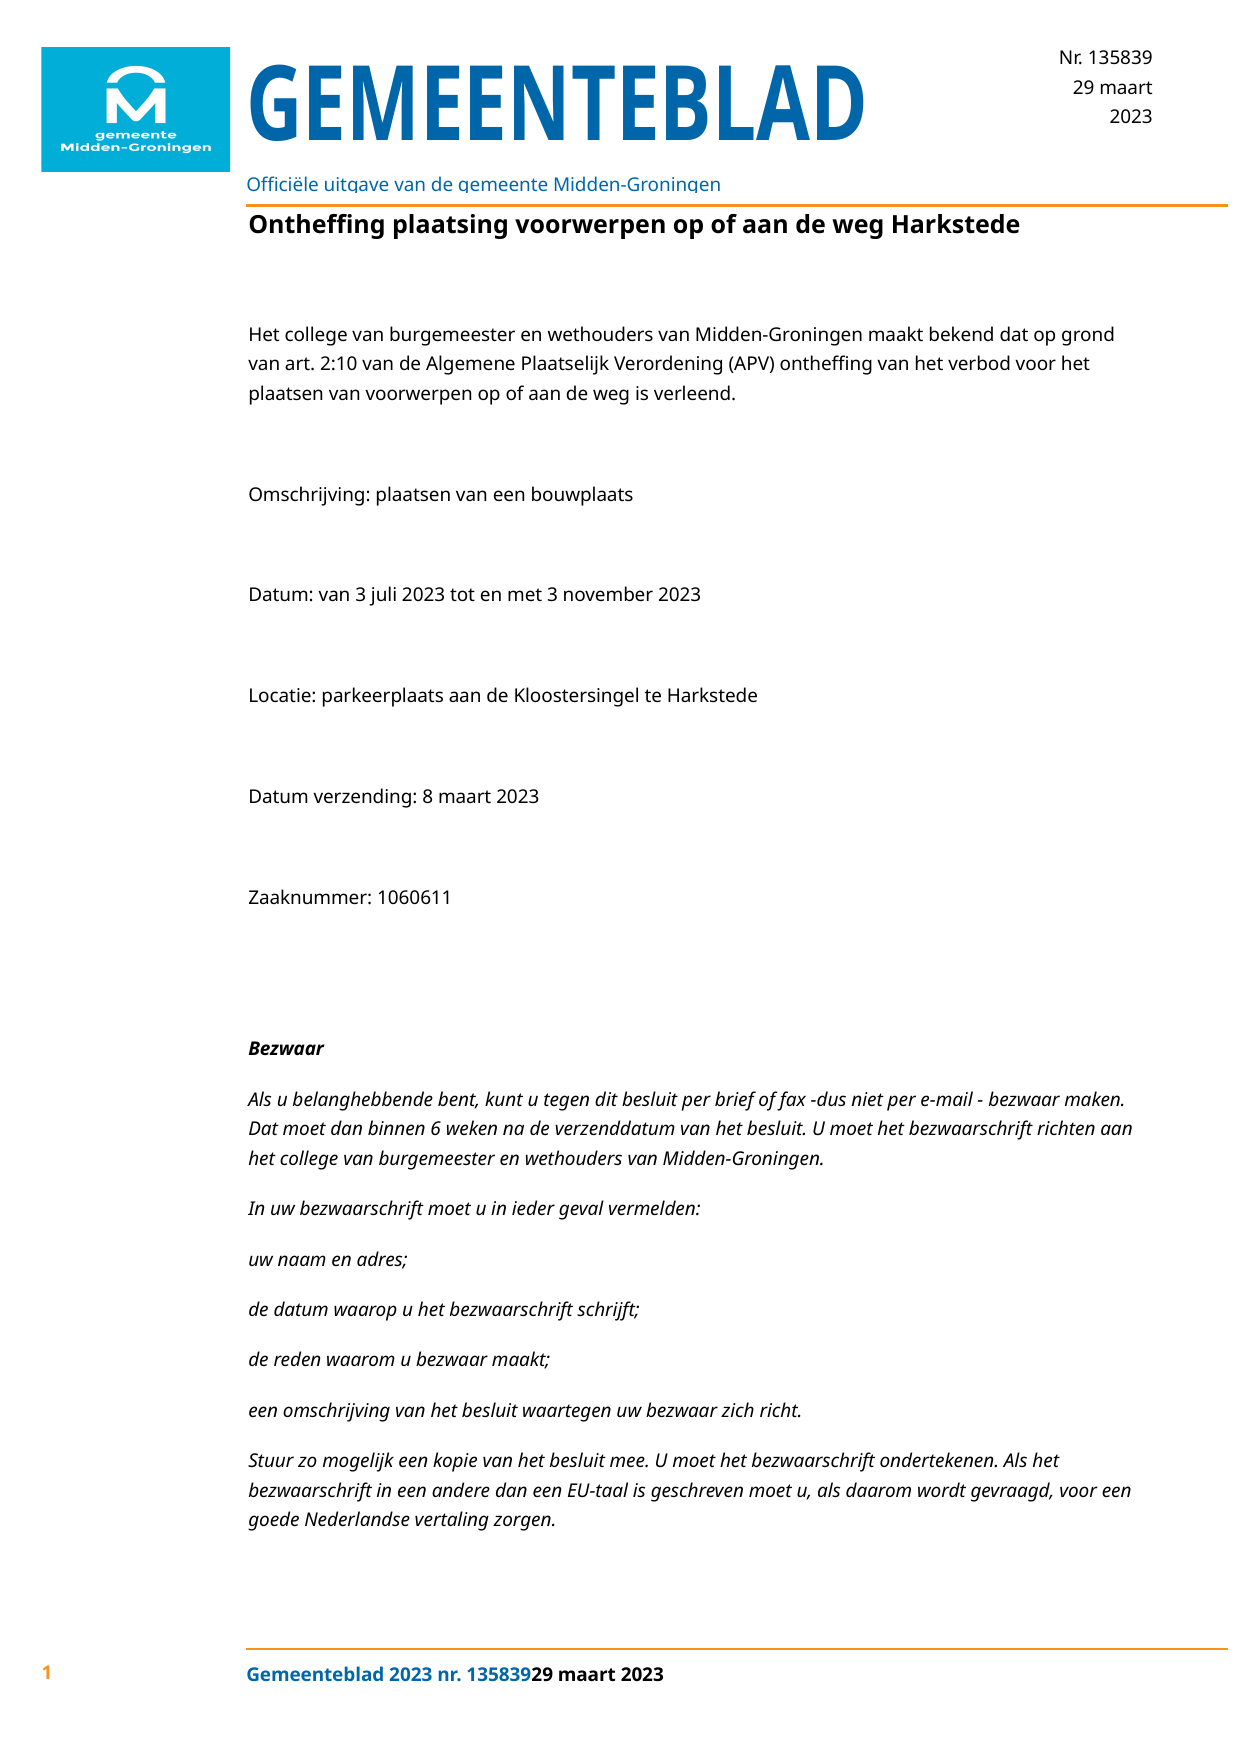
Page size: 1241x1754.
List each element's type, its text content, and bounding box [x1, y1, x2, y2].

text de datum waarop u het bezwaarschrift schrijft; [248, 1296, 1152, 1322]
text de reden waarom u bezwaar maakt; [248, 1347, 1152, 1372]
picture [107, 89, 165, 122]
text Datum verzending: 8 maart 2023 [248, 783, 1152, 809]
text Als u belanghebbende bent, kunt u tegen dit besluit per brief of fax -dus niet per e-mail - bezwaar maken. Dat moet dan binnen 6 weken na de verzenddatum van het besluit. U moet het bezwaarschrift richten aan het college van burgemeester en wethouders van Midden-Groningen. [248, 1086, 1152, 1171]
text In uw bezwaarschrift moet u in ieder geval vermelden: [248, 1195, 1152, 1221]
text uw naam en adres; [248, 1246, 1152, 1271]
text Zaaknummer: 1060611 [248, 884, 1152, 910]
text Locatie: parkeerplaats aan de Kloostersingel te Harkstede [248, 682, 1152, 708]
text Omschrijving: plaatsen van een bouwplaats [248, 481, 1152, 506]
text Datum: van 3 juli 2023 tot en met 3 november 2023 [248, 582, 1152, 607]
picture [108, 66, 164, 82]
text Bezwaar [248, 1035, 1152, 1061]
text een omschrijving van het besluit waartegen uw bezwaar zich richt. [248, 1397, 1152, 1423]
picture [184, 146, 190, 153]
text Ontheffing plaatsing voorwerpen op of aan de weg Harkstede [248, 207, 1152, 241]
text Het college van burgemeester en wethouders van Midden-Groningen maakt bekend dat op grond van art. 2:10 van de Algemene Plaatselijk Verordening (APV) ontheffing van het verbod voor het plaatsen van voorwerpen op of aan de weg is verleend. [248, 321, 1152, 406]
text Stuur zo mogelijk een kopie van het besluit mee. U moet het bezwaarschrift ondertekenen. Als het bezwaarschrift in een andere dan een EU-taal is geschreven moet u, als daarom wordt gevraagd, voor een goede Nederlandse vertaling zorgen. [248, 1447, 1152, 1532]
